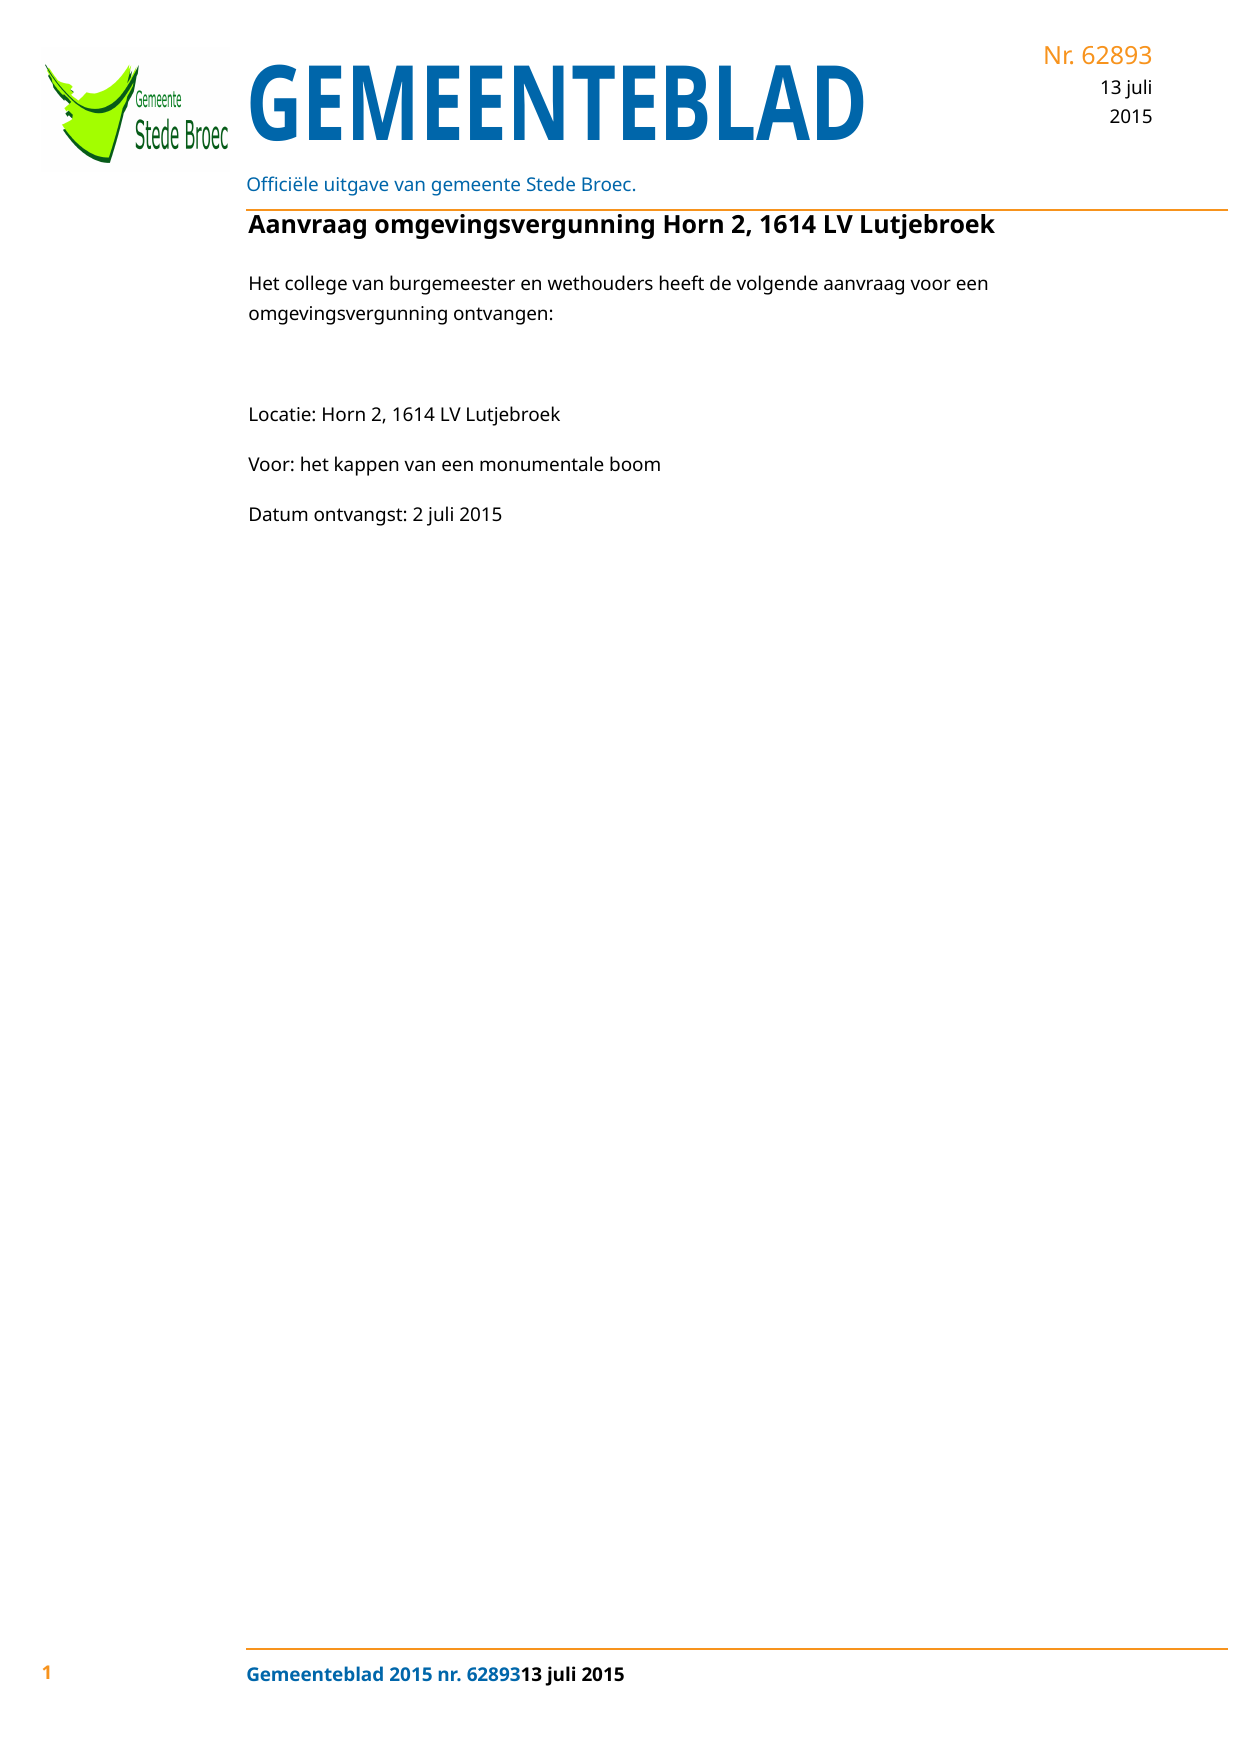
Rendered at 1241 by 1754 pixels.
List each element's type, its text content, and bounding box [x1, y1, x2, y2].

text Het college van burgemeester en wethouders heeft de volgende aanvraag voor een omgevingsvergunning ontvangen: [248, 270, 1152, 326]
text Datum ontvangst: 2 juli 2015 [248, 502, 1152, 527]
text Voor: het kappen van een monumentale boom [248, 451, 1152, 477]
text Aanvraag omgevingsvergunning Horn 2, 1614 LV Lutjebroek [248, 211, 1152, 241]
text Locatie: Horn 2, 1614 LV Lutjebroek [248, 401, 1152, 426]
picture [41, 47, 231, 172]
